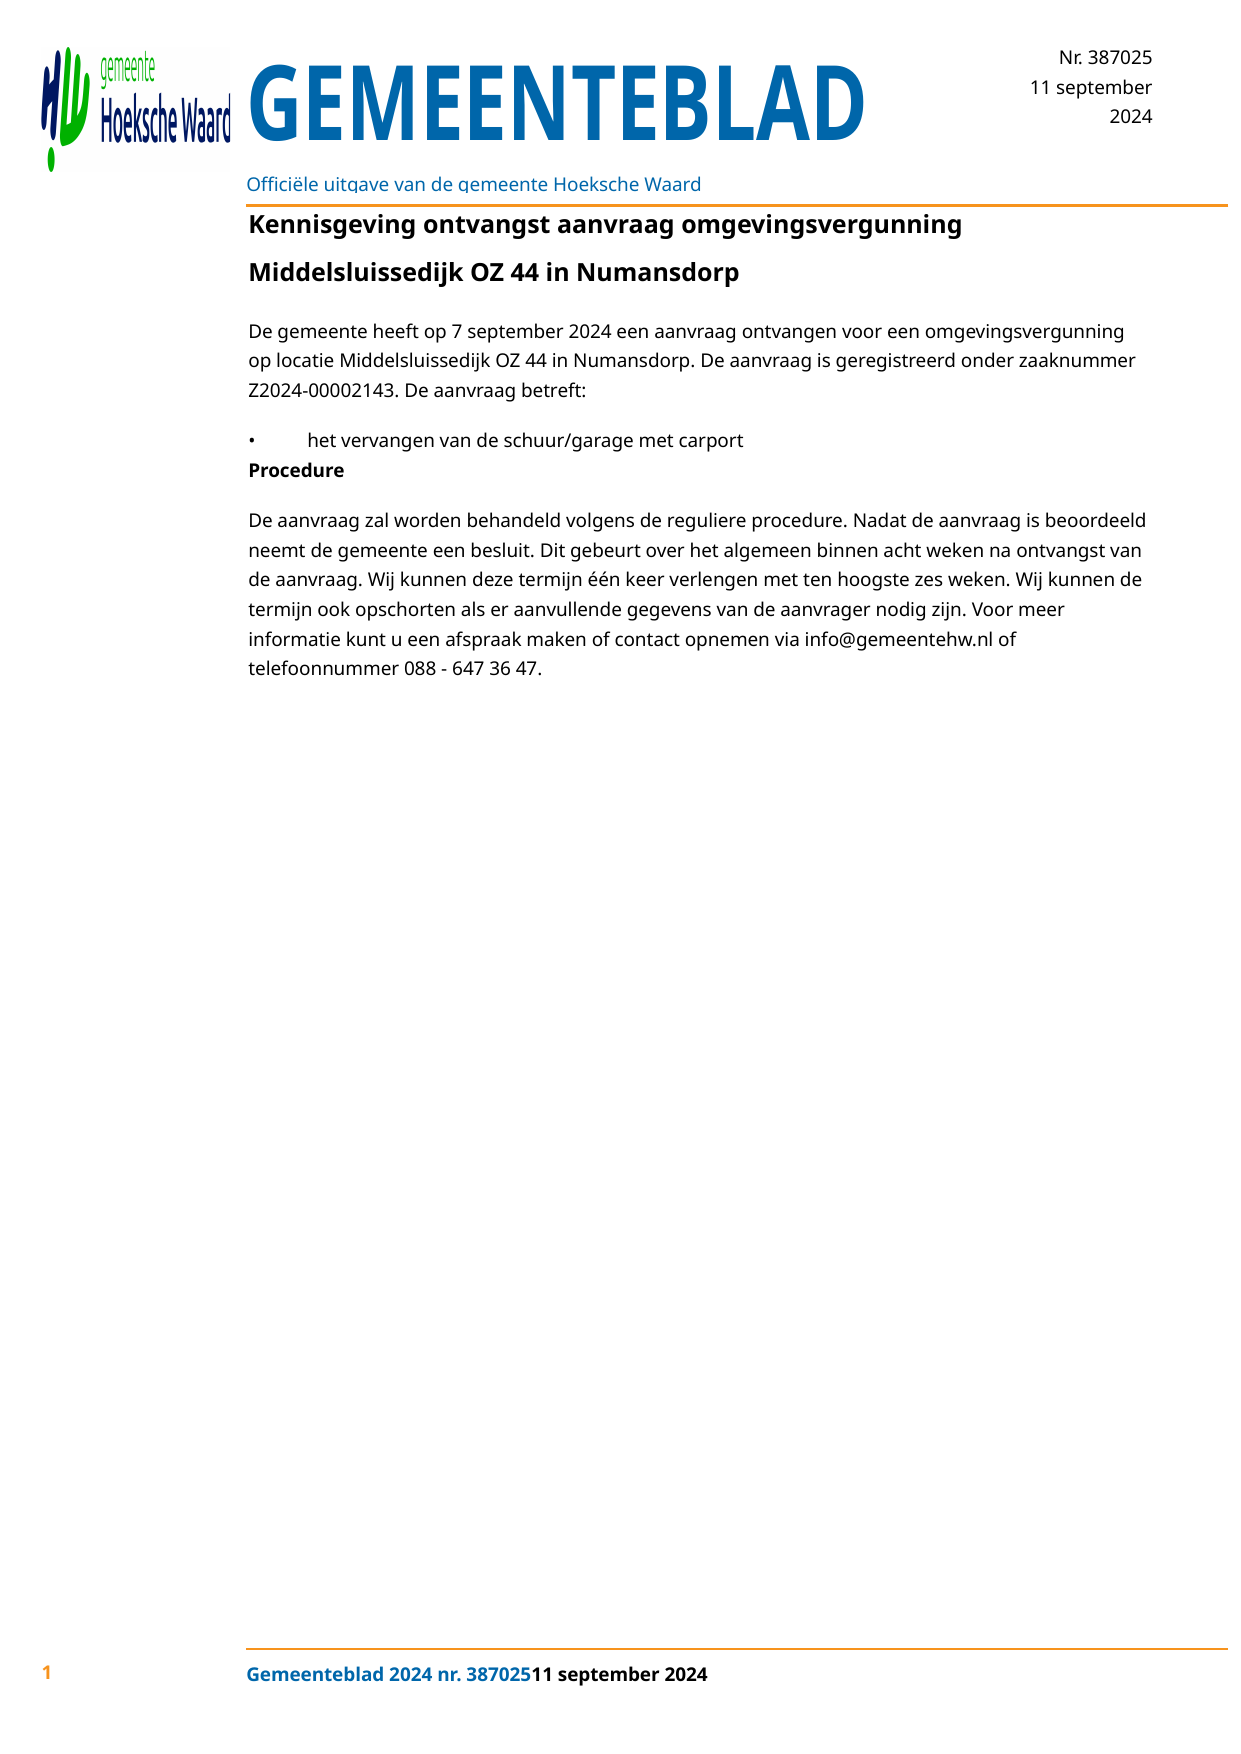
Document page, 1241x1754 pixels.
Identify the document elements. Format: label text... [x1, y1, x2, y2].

text De gemeente heeft op 7 september 2024 een aanvraag ontvangen voor een omgevingsvergunning op locatie Middelsluissedijk OZ 44 in Numansdorp. De aanvraag is geregistreerd onder zaaknummer Z2024-00002143. De aanvraag betreft: [248, 318, 1152, 403]
text Kennisgeving ontvangst aanvraag omgevingsvergunning Middelsluissedijk OZ 44 in Numansdorp [248, 207, 1152, 288]
text De aanvraag zal worden behandeld volgens de reguliere procedure. Nadat de aanvraag is beoordeeld neemt de gemeente een besluit. Dit gebeurt over het algemeen binnen acht weken na ontvangst van de aanvraag. Wij kunnen deze termijn één keer verlengen met ten hoogste zes weken. Wij kunnen de termijn ook opschorten als er aanvullende gegevens van de aanvrager nodig zijn. Voor meer informatie kunt u een afspraak maken of contact opnemen via info@gemeentehw.nl of telefoonnummer 088 - 647 36 47. [248, 507, 1152, 681]
text Procedure [248, 457, 1152, 483]
list het vervangen van de schuur/garage met carport [248, 427, 1152, 453]
picture [41, 47, 231, 172]
